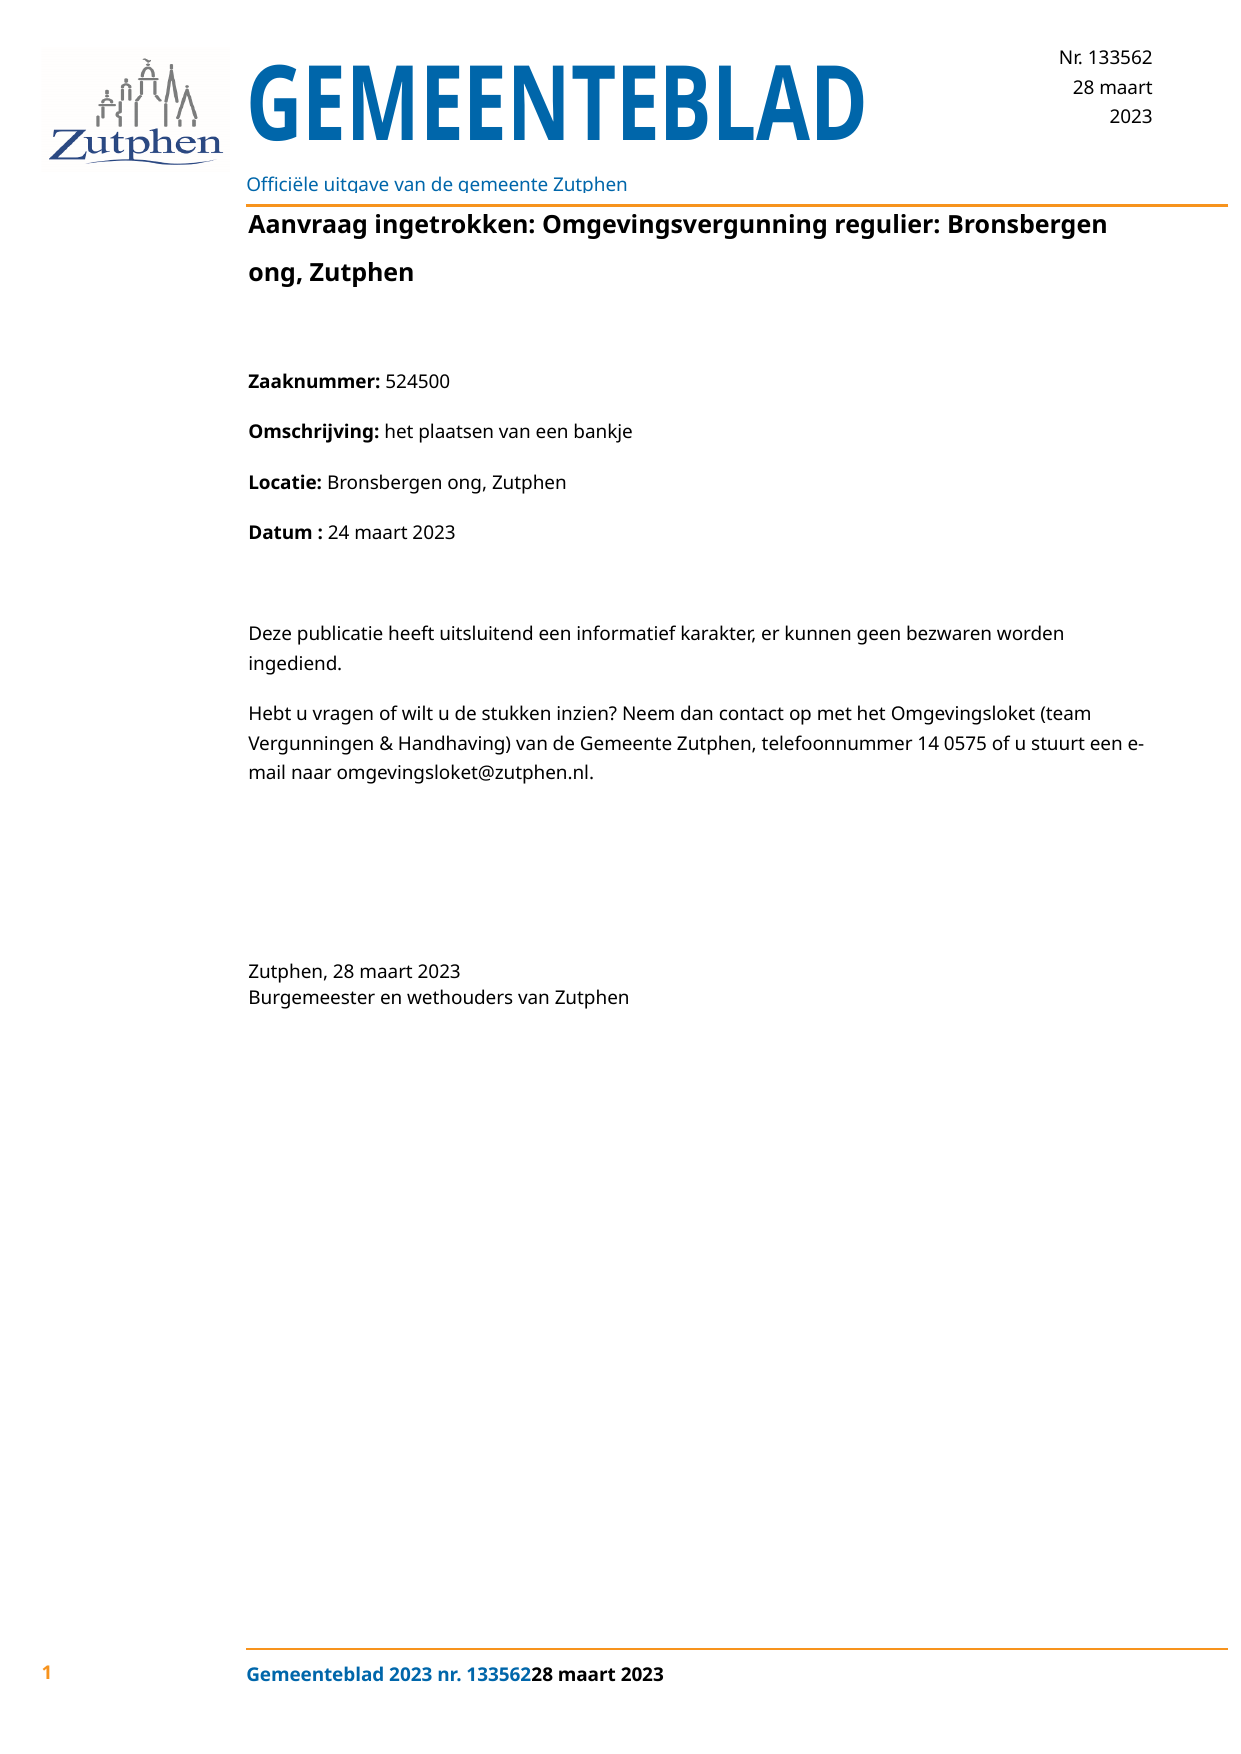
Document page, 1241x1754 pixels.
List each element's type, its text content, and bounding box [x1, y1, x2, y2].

text Omschrijving: het plaatsen van een bankje [248, 419, 1152, 444]
text Deze publicatie heeft uitsluitend een informatief karakter, er kunnen geen bezwaren worden ingediend. [248, 620, 1152, 676]
text Locatie: Bronsbergen ong, Zutphen [248, 469, 1152, 495]
text Hebt u vragen of wilt u de stukken inzien? Neem dan contact op met het Omgevingsloket (team Vergunningen & Handhaving) van de Gemeente Zutphen, telefoonnummer 14 0575 of u stuurt een e-mail naar omgevingsloket@zutphen.nl. [248, 700, 1152, 785]
text Zutphen, 28 maart 2023 [248, 959, 1152, 984]
text Aanvraag ingetrokken: Omgevingsvergunning regulier: Bronsbergen ong, Zutphen [248, 207, 1152, 288]
picture [41, 47, 231, 172]
text Datum : 24 maart 2023 [248, 519, 1152, 545]
text Zaaknummer: 524500 [248, 368, 1152, 394]
text Burgemeester en wethouders van Zutphen [248, 984, 1152, 1010]
